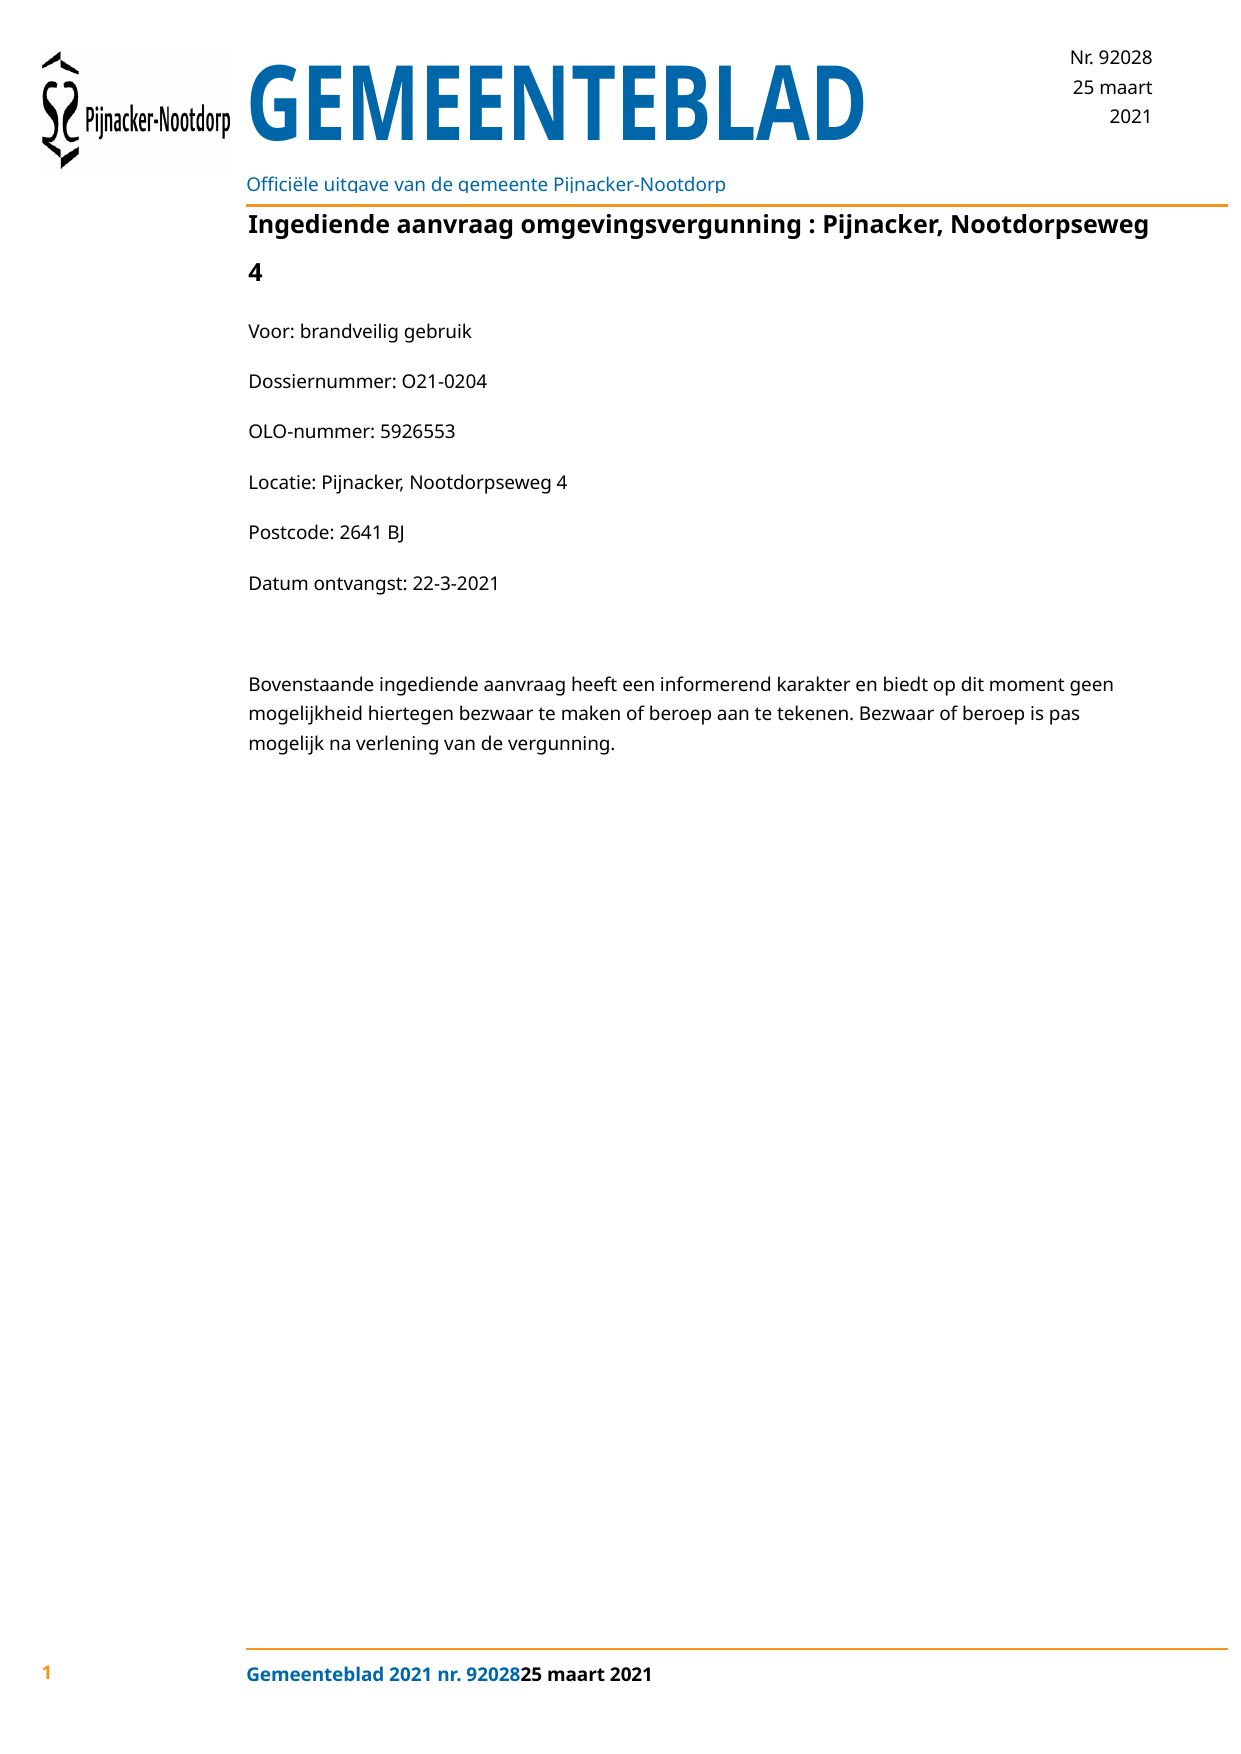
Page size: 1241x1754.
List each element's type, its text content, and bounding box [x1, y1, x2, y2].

text Locatie: Pijnacker, Nootdorpseweg 4 [248, 469, 1152, 495]
text Dossiernummer: O21-0204 [248, 368, 1152, 394]
text Datum ontvangst: 22-3-2021 [248, 570, 1152, 596]
text Voor: brandveilig gebruik [248, 318, 1152, 344]
text OLO-nummer: 5926553 [248, 419, 1152, 444]
text Bovenstaande ingediende aanvraag heeft een informerend karakter en biedt op dit moment geen mogelijkheid hiertegen bezwaar te maken of beroep aan te tekenen. Bezwaar of beroep is pas mogelijk na verlening van de vergunning. [248, 671, 1152, 756]
text Postcode: 2641 BJ [248, 519, 1152, 545]
picture [41, 47, 231, 172]
text Ingediende aanvraag omgevingsvergunning : Pijnacker, Nootdorpseweg 4 [248, 207, 1152, 288]
